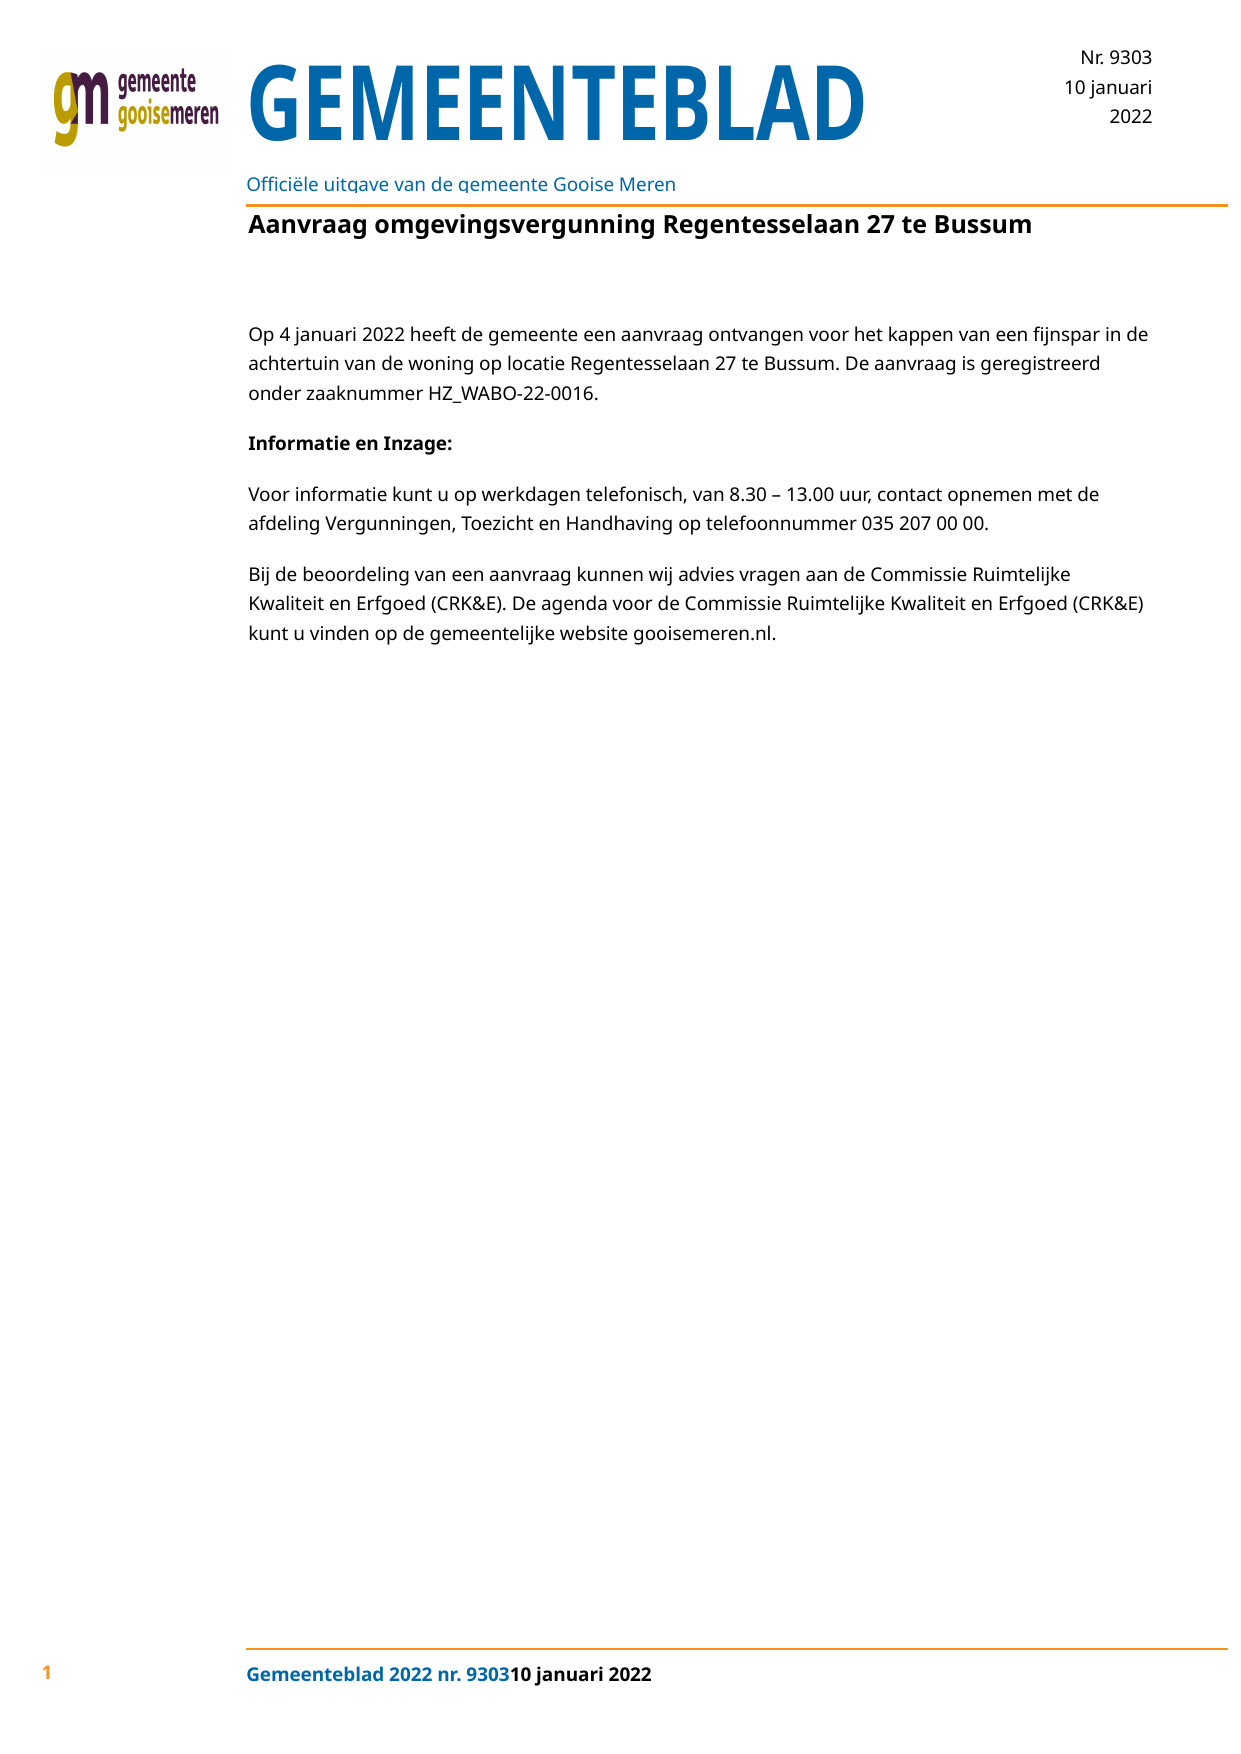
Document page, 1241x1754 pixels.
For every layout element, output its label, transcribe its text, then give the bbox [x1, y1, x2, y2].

text Informatie en Inzage: [248, 430, 1152, 456]
picture [41, 47, 231, 172]
text Bij de beoordeling van een aanvraag kunnen wij advies vragen aan de Commissie Ruimtelijke Kwaliteit en Erfgoed (CRK&E). De agenda voor de Commissie Ruimtelijke Kwaliteit en Erfgoed (CRK&E) kunt u vinden op de gemeentelijke website gooisemeren.nl. [248, 561, 1152, 646]
text Aanvraag omgevingsvergunning Regentesselaan 27 te Bussum [248, 207, 1152, 241]
text Op 4 januari 2022 heeft de gemeente een aanvraag ontvangen voor het kappen van een fijnspar in de achtertuin van de woning op locatie Regentesselaan 27 te Bussum. De aanvraag is geregistreerd onder zaaknummer HZ_WABO-22-0016. [248, 321, 1152, 406]
text Voor informatie kunt u op werkdagen telefonisch, van 8.30 – 13.00 uur, contact opnemen met de afdeling Vergunningen, Toezicht en Handhaving op telefoonnummer 035 207 00 00. [248, 481, 1152, 536]
